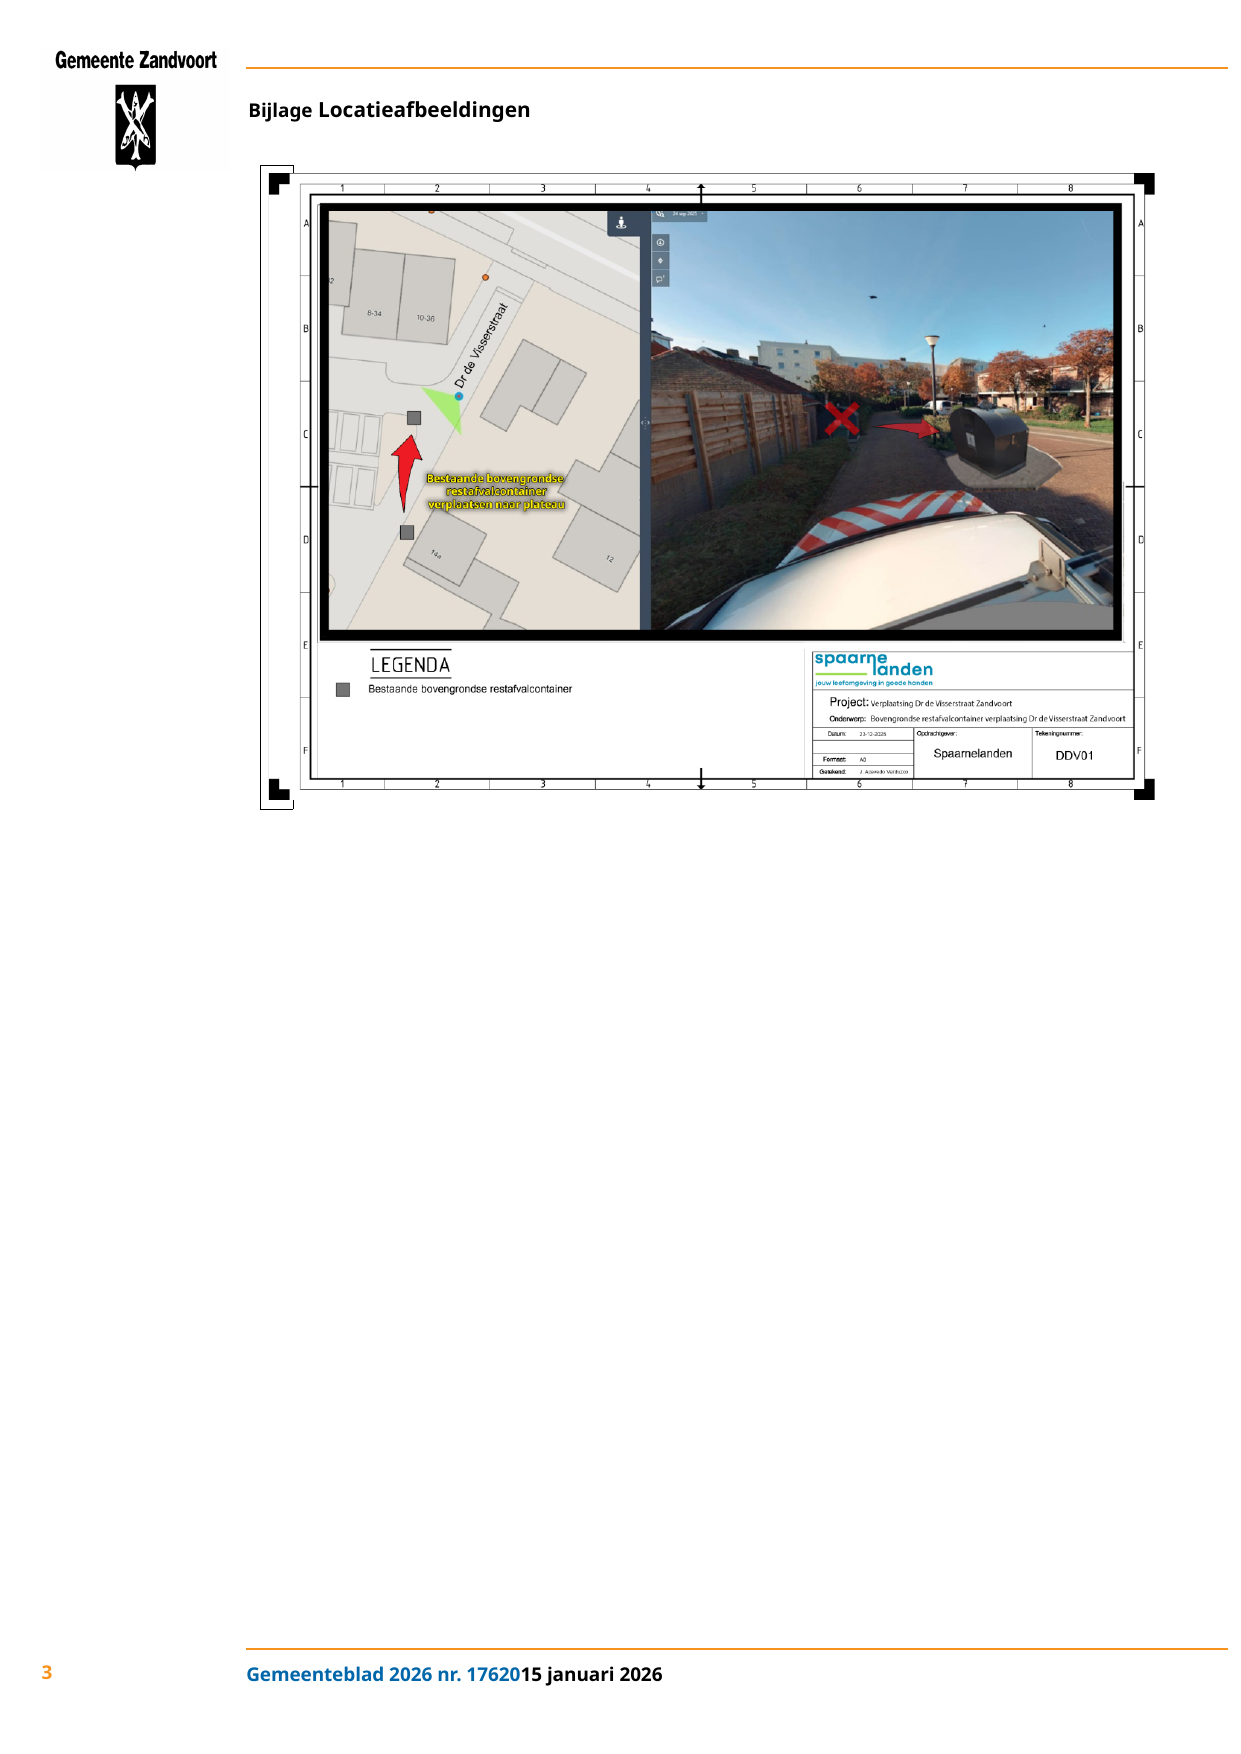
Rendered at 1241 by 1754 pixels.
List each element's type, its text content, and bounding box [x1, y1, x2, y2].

picture [41, 47, 231, 172]
picture [268, 173, 1155, 800]
text Bijlage Locatieafbeeldingen [248, 95, 1152, 123]
